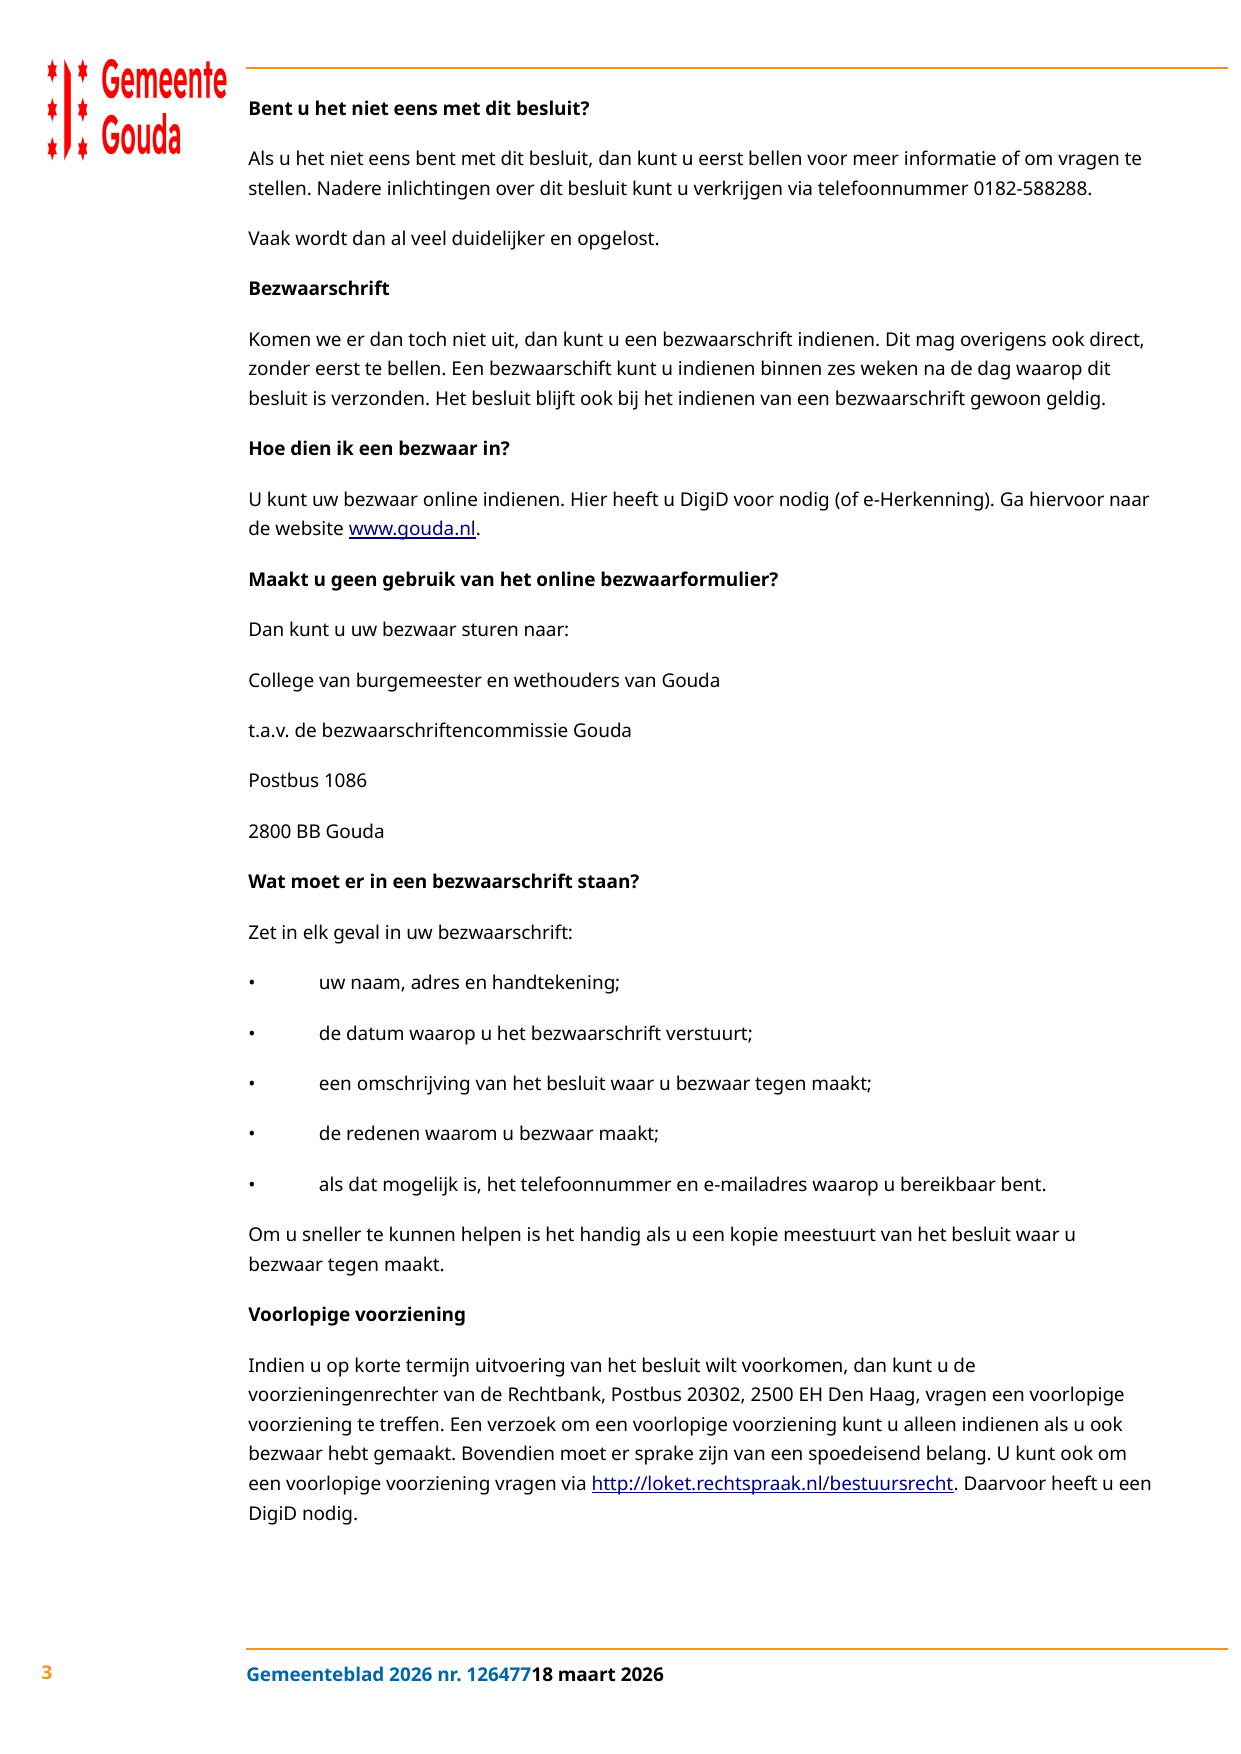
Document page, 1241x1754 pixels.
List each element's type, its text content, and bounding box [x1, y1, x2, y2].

picture [41, 47, 231, 172]
text College van burgemeester en wethouders van Gouda [248, 667, 1152, 693]
text Dan kunt u uw bezwaar sturen naar: [248, 616, 1152, 642]
text • uw naam, adres en handtekening; [248, 969, 1152, 995]
text • de datum waarop u het bezwaarschrift verstuurt; [248, 1020, 1152, 1046]
text Postbus 1086 [248, 768, 1152, 793]
text Als u het niet eens bent met dit besluit, dan kunt u eerst bellen voor meer informatie of om vragen te stellen. Nadere inlichtingen over dit besluit kunt u verkrijgen via telefoonnummer 0182-588288. [248, 145, 1152, 201]
text Bezwaarschrift [248, 276, 1152, 301]
text • als dat mogelijk is, het telefoonnummer en e-mailadres waarop u bereikbaar bent. [248, 1171, 1152, 1197]
text Bent u het niet eens met dit besluit? [248, 95, 1152, 121]
text Vaak wordt dan al veel duidelijker en opgelost. [248, 225, 1152, 251]
text Wat moet er in een bezwaarschrift staan? [248, 868, 1152, 894]
text Zet in elk geval in uw bezwaarschrift: [248, 919, 1152, 945]
text Maakt u geen gebruik van het online bezwaarformulier? [248, 566, 1152, 592]
text Indien u op korte termijn uitvoering van het besluit wilt voorkomen, dan kunt u de voorzieningenrechter van de Rechtbank, Postbus 20302, 2500 EH Den Haag, vragen een voorlopige voorziening te treffen. Een verzoek om een voorlopige voorziening kunt u alleen indienen als u ook bezwaar hebt gemaakt. Bovendien moet er sprake zijn van een spoedeisend belang. U kunt ook om een voorlopige voorziening vragen via http://loket.rechtspraak.nl/bestuursrecht. Daarvoor heeft u een DigiD nodig. [248, 1352, 1152, 1526]
text Komen we er dan toch niet uit, dan kunt u een bezwaarschrift indienen. Dit mag overigens ook direct, zonder eerst te bellen. Een bezwaarschift kunt u indienen binnen zes weken na de dag waarop dit besluit is verzonden. Het besluit blijft ook bij het indienen van een bezwaarschrift gewoon geldig. [248, 326, 1152, 411]
text • een omschrijving van het besluit waar u bezwaar tegen maakt; [248, 1070, 1152, 1096]
text • de redenen waarom u bezwaar maakt; [248, 1121, 1152, 1146]
text Hoe dien ik een bezwaar in? [248, 436, 1152, 461]
text t.a.v. de bezwaarschriftencommissie Gouda [248, 717, 1152, 743]
text Om u sneller te kunnen helpen is het handig als u een kopie meestuurt van het besluit waar u bezwaar tegen maakt. [248, 1221, 1152, 1277]
text Voorlopige voorziening [248, 1301, 1152, 1327]
text U kunt uw bezwaar online indienen. Hier heeft u DigiD voor nodig (of e-Herkenning). Ga hiervoor naar de website www.gouda.nl. [248, 486, 1152, 541]
text 2800 BB Gouda [248, 818, 1152, 844]
